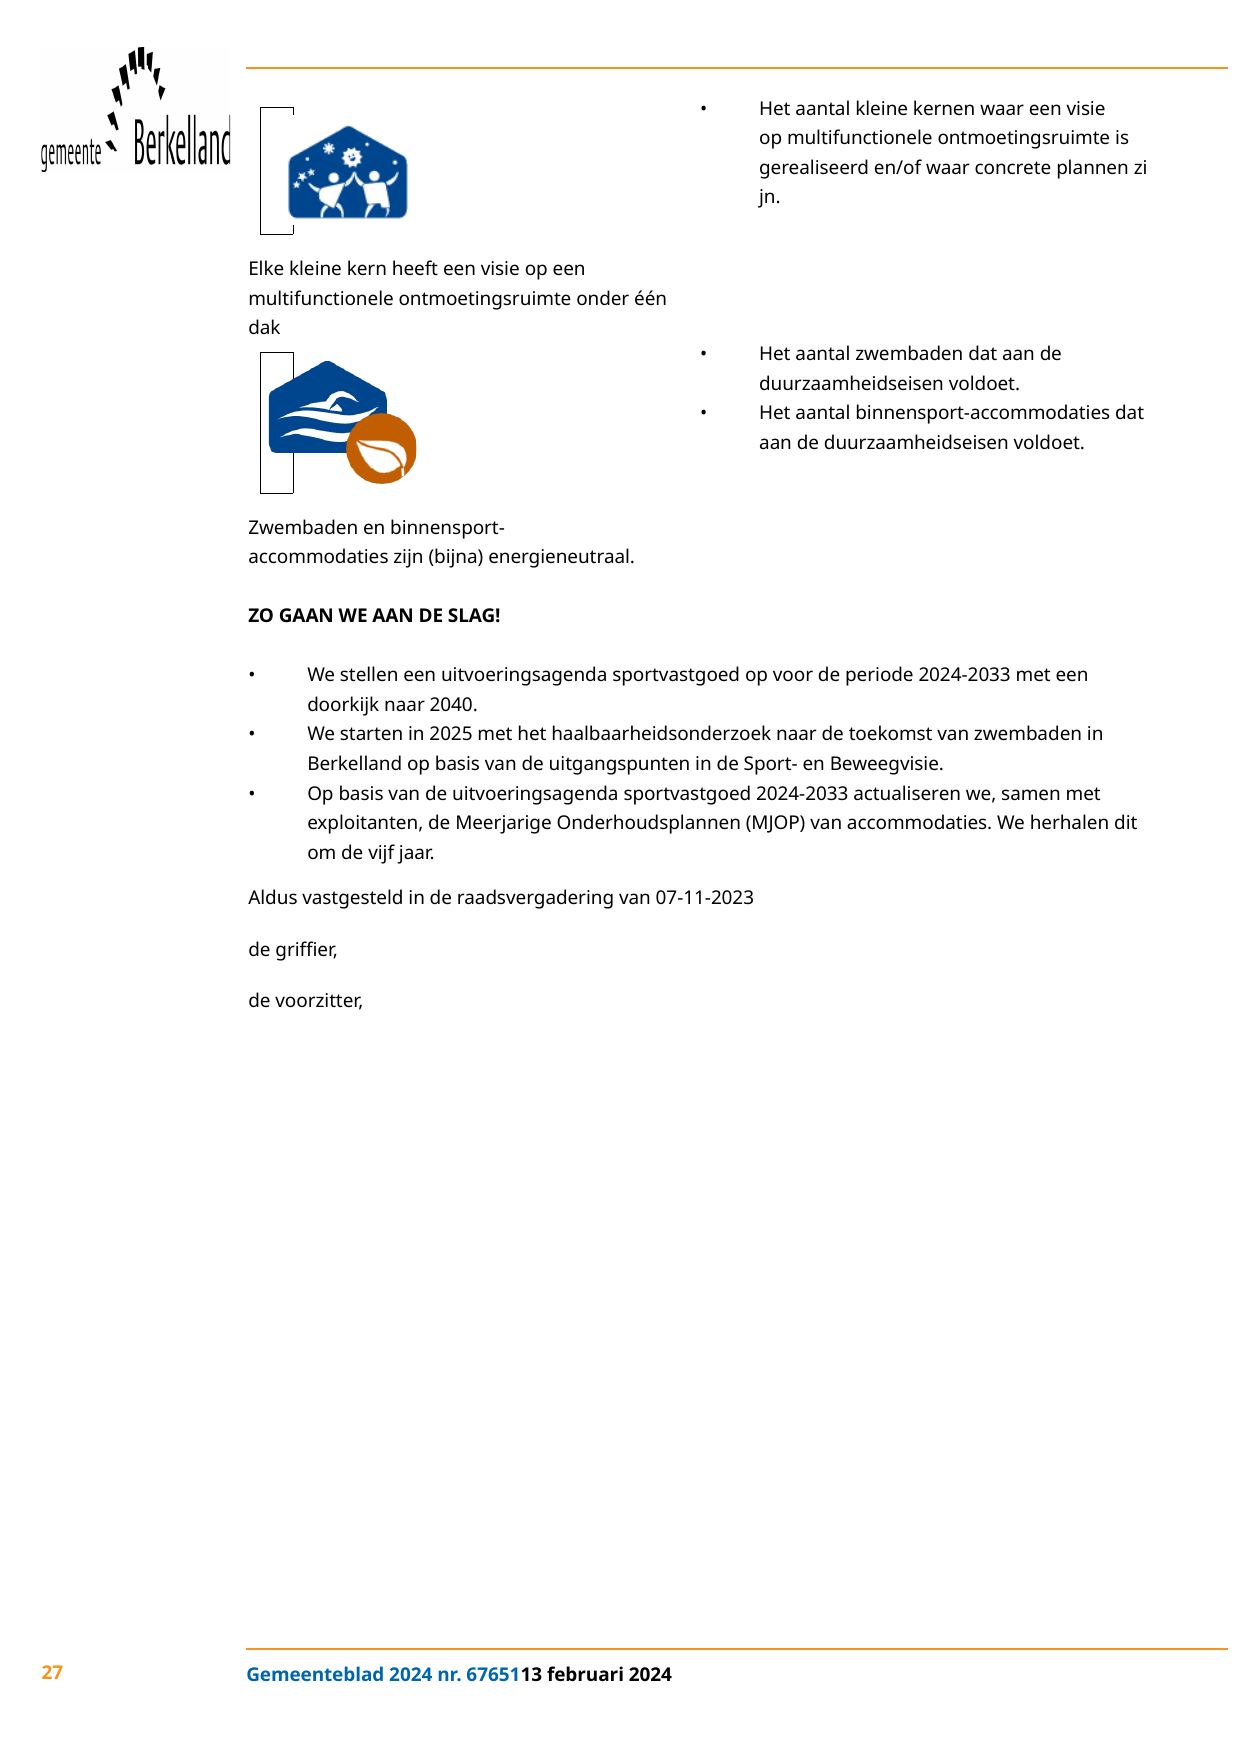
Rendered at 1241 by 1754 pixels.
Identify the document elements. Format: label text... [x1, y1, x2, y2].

table_cell Het aantal zwembaden dat aan de duurzaamheidseisen voldoet. Het aantal binnensport-accommodaties dat aan de duurzaamheidseisen voldoet. [700, 340, 1152, 569]
table_cell Het aantal kleine kernen waar een visie op multifunctionele ontmoetingsruimte is gerealiseerd en/of waar concrete plannen zijn. [700, 95, 1152, 340]
list We starten in 2025 met het haalbaarheidsonderzoek naar de toekomst van zwembaden in Berkelland op basis van de uitgangspunten in de Sport- en Beweegvisie. [248, 721, 1152, 776]
picture [268, 115, 417, 225]
list Op basis van de uitvoeringsagenda sportvastgoed 2024-2033 actualiseren we, samen met exploitanten, de Meerjarige Onderhoudsplannen (MJOP) van accommodaties. We herhalen dit om de vijf jaar. [248, 780, 1152, 864]
text ZO GAAN WE AAN DE SLAG! [248, 602, 1152, 628]
text de griffier, [248, 936, 1152, 962]
picture [268, 361, 417, 484]
table_cell Elke kleine kern heeft een visie op een multifunctionele ontmoetingsruimte onder één dak [248, 95, 700, 340]
text Aldus vastgesteld in de raadsvergadering van 07-11-2023 [248, 884, 1152, 910]
picture [41, 47, 231, 172]
text de voorzitter, [248, 987, 1152, 1013]
table_cell Zwembaden en binnensport- accommodaties zijn (bijna) energieneutraal. [248, 340, 700, 569]
list We stellen een uitvoeringsagenda sportvastgoed op voor de periode 2024-2033 met een doorkijk naar 2040. [248, 661, 1152, 717]
